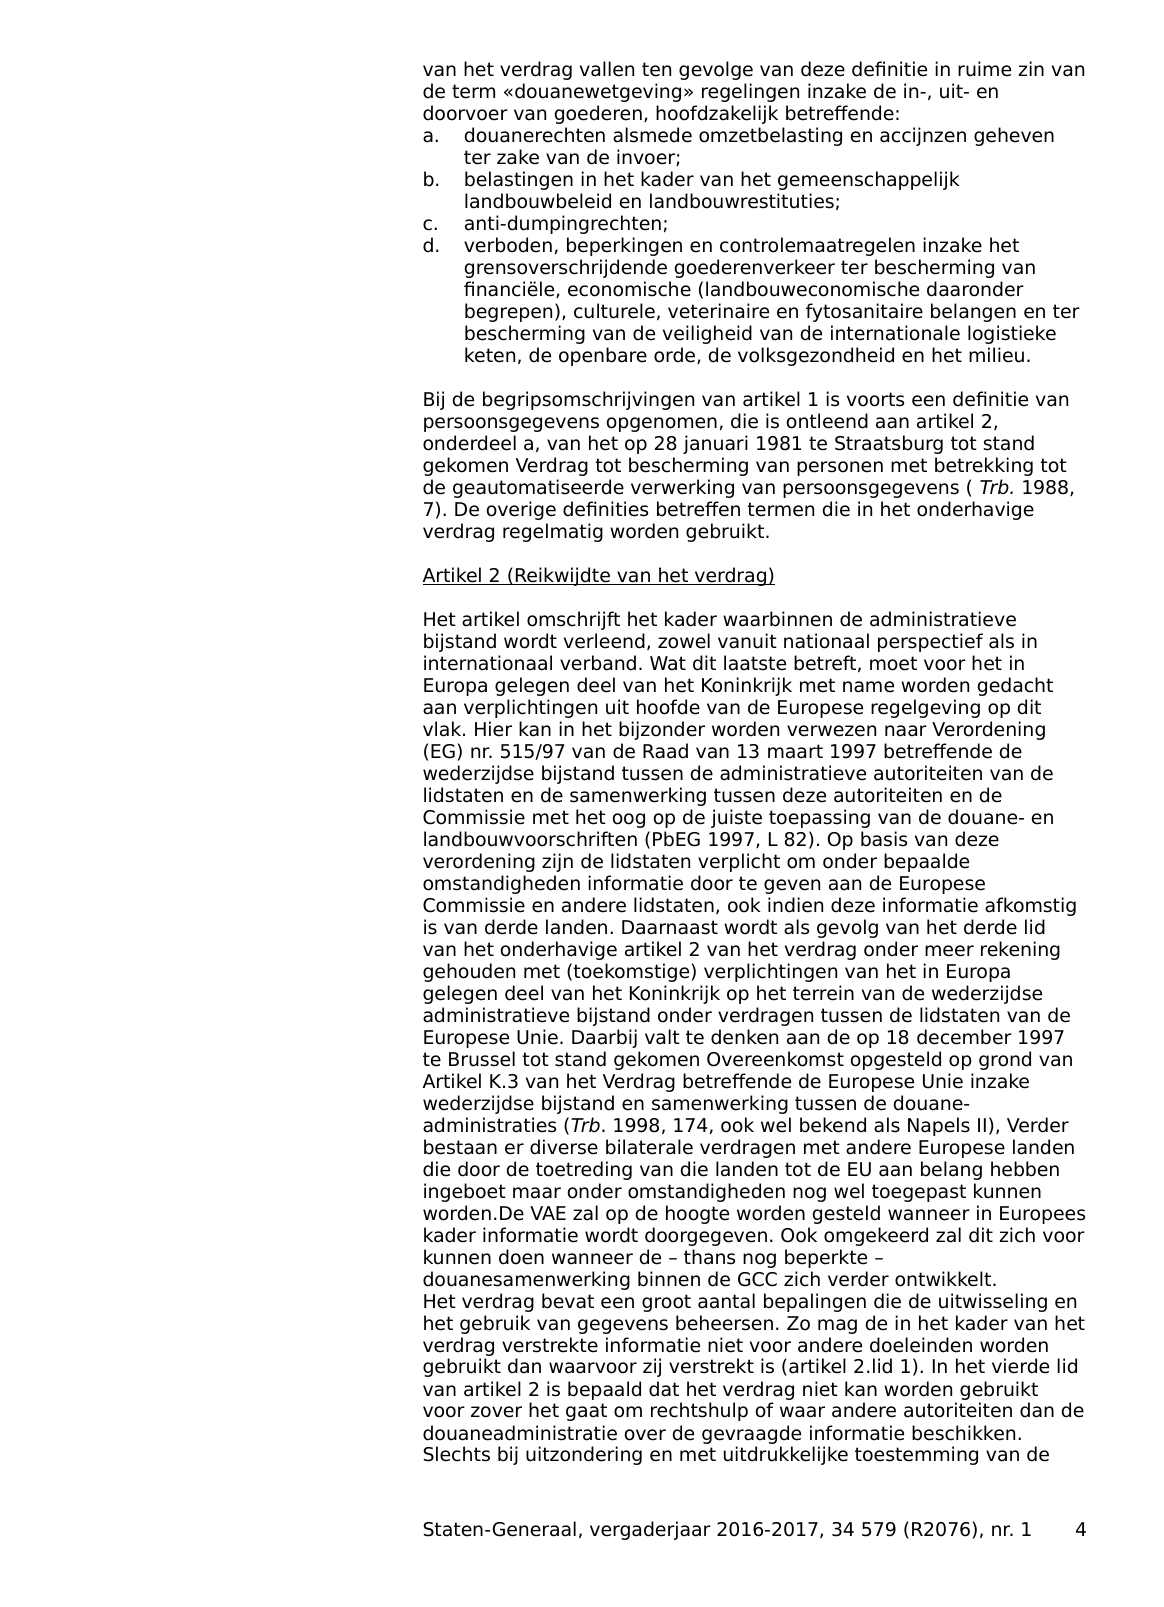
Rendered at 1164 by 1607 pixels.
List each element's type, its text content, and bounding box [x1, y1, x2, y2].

subtitle Artikel 2 (Reikwijdte van het verdrag) [422, 565, 1087, 587]
text Bij de begripsomschrijvingen van artikel 1 is voorts een definitie van persoonsgegevens opgenomen, die is ontleend aan artikel 2, onderdeel a, van het op 28 januari 1981 te Straatsburg tot stand gekomen Verdrag tot bescherming van personen met betrekking tot de geautomatiseerde verwerking van persoonsgegevens ( Trb. 1988, 7). De overige definities betreffen termen die in het onderhavige verdrag regelmatig worden gebruikt. [422, 389, 1087, 543]
text Het artikel omschrijft het kader waarbinnen de administratieve bijstand wordt verleend, zowel vanuit nationaal perspectief als in internationaal verband. Wat dit laatste betreft, moet voor het in Europa gelegen deel van het Koninkrijk met name worden gedacht aan verplichtingen uit hoofde van de Europese regelgeving op dit vlak. Hier kan in het bijzonder worden verwezen naar Verordening (EG) nr. 515/97 van de Raad van 13 maart 1997 betreffende de wederzijdse bijstand tussen de administratieve autoriteiten van de lidstaten en de samenwerking tussen deze autoriteiten en de Commissie met het oog op de juiste toepassing van de douane- en landbouwvoorschriften (PbEG 1997, L 82). Op basis van deze verordening zijn de lidstaten verplicht om onder bepaalde omstandigheden informatie door te geven aan de Europese Commissie en andere lidstaten, ook indien deze informatie afkomstig is van derde landen. Daarnaast wordt als gevolg van het derde lid van het onderhavige artikel 2 van het verdrag onder meer rekening gehouden met (toekomstige) verplichtingen van het in Europa gelegen deel van het Koninkrijk op het terrein van de wederzijdse administratieve bijstand onder verdragen tussen de lidstaten van de Europese Unie. Daarbij valt te denken aan de op 18 december 1997 te Brussel tot stand gekomen Overeenkomst opgesteld op grond van Artikel K.3 van het Verdrag betreffende de Europese Unie inzake wederzijdse bijstand en samenwerking tussen de douane-administraties (Trb. 1998, 174, ook wel bekend als Napels II), Verder bestaan er diverse bilaterale verdragen met andere Europese landen die door de toetreding van die landen tot de EU aan belang hebben ingeboet maar onder omstandigheden nog wel toegepast kunnen worden.De VAE zal op de hoogte worden gesteld wanneer in Europees kader informatie wordt doorgegeven. Ook omgekeerd zal dit zich voor kunnen doen wanneer de – thans nog beperkte – douanesamenwerking binnen de GCC zich verder ontwikkelt. [422, 609, 1087, 1291]
text a. douanerechten alsmede omzetbelasting en accijnzen geheven ter zake van de invoer; [422, 125, 1087, 169]
text b. belastingen in het kader van het gemeenschappelijk landbouwbeleid en landbouwrestituties; [422, 169, 1087, 213]
text c. anti-dumpingrechten; [422, 213, 1087, 235]
text van het verdrag vallen ten gevolge van deze definitie in ruime zin van de term «douanewetgeving» regelingen inzake de in-, uit- en doorvoer van goederen, hoofdzakelijk betreffende: [422, 59, 1087, 125]
text d. verboden, beperkingen en controlemaatregelen inzake het grensoverschrijdende goederenverkeer ter bescherming van financiële, economische (landbouweconomische daaronder begrepen), culturele, veterinaire en fytosanitaire belangen en ter bescherming van de veiligheid van de internationale logistieke keten, de openbare orde, de volksgezondheid en het milieu. [422, 235, 1087, 367]
text Het verdrag bevat een groot aantal bepalingen die de uitwisseling en het gebruik van gegevens beheersen. Zo mag de in het kader van het verdrag verstrekte informatie niet voor andere doeleinden worden gebruikt dan waarvoor zij verstrekt is (artikel 2.lid 1). In het vierde lid van artikel 2 is bepaald dat het verdrag niet kan worden gebruikt voor zover het gaat om rechtshulp of waar andere autoriteiten dan de douaneadministratie over de gevraagde informatie beschikken. Slechts bij uitzondering en met uitdrukkelijke toestemming van de [422, 1291, 1087, 1466]
